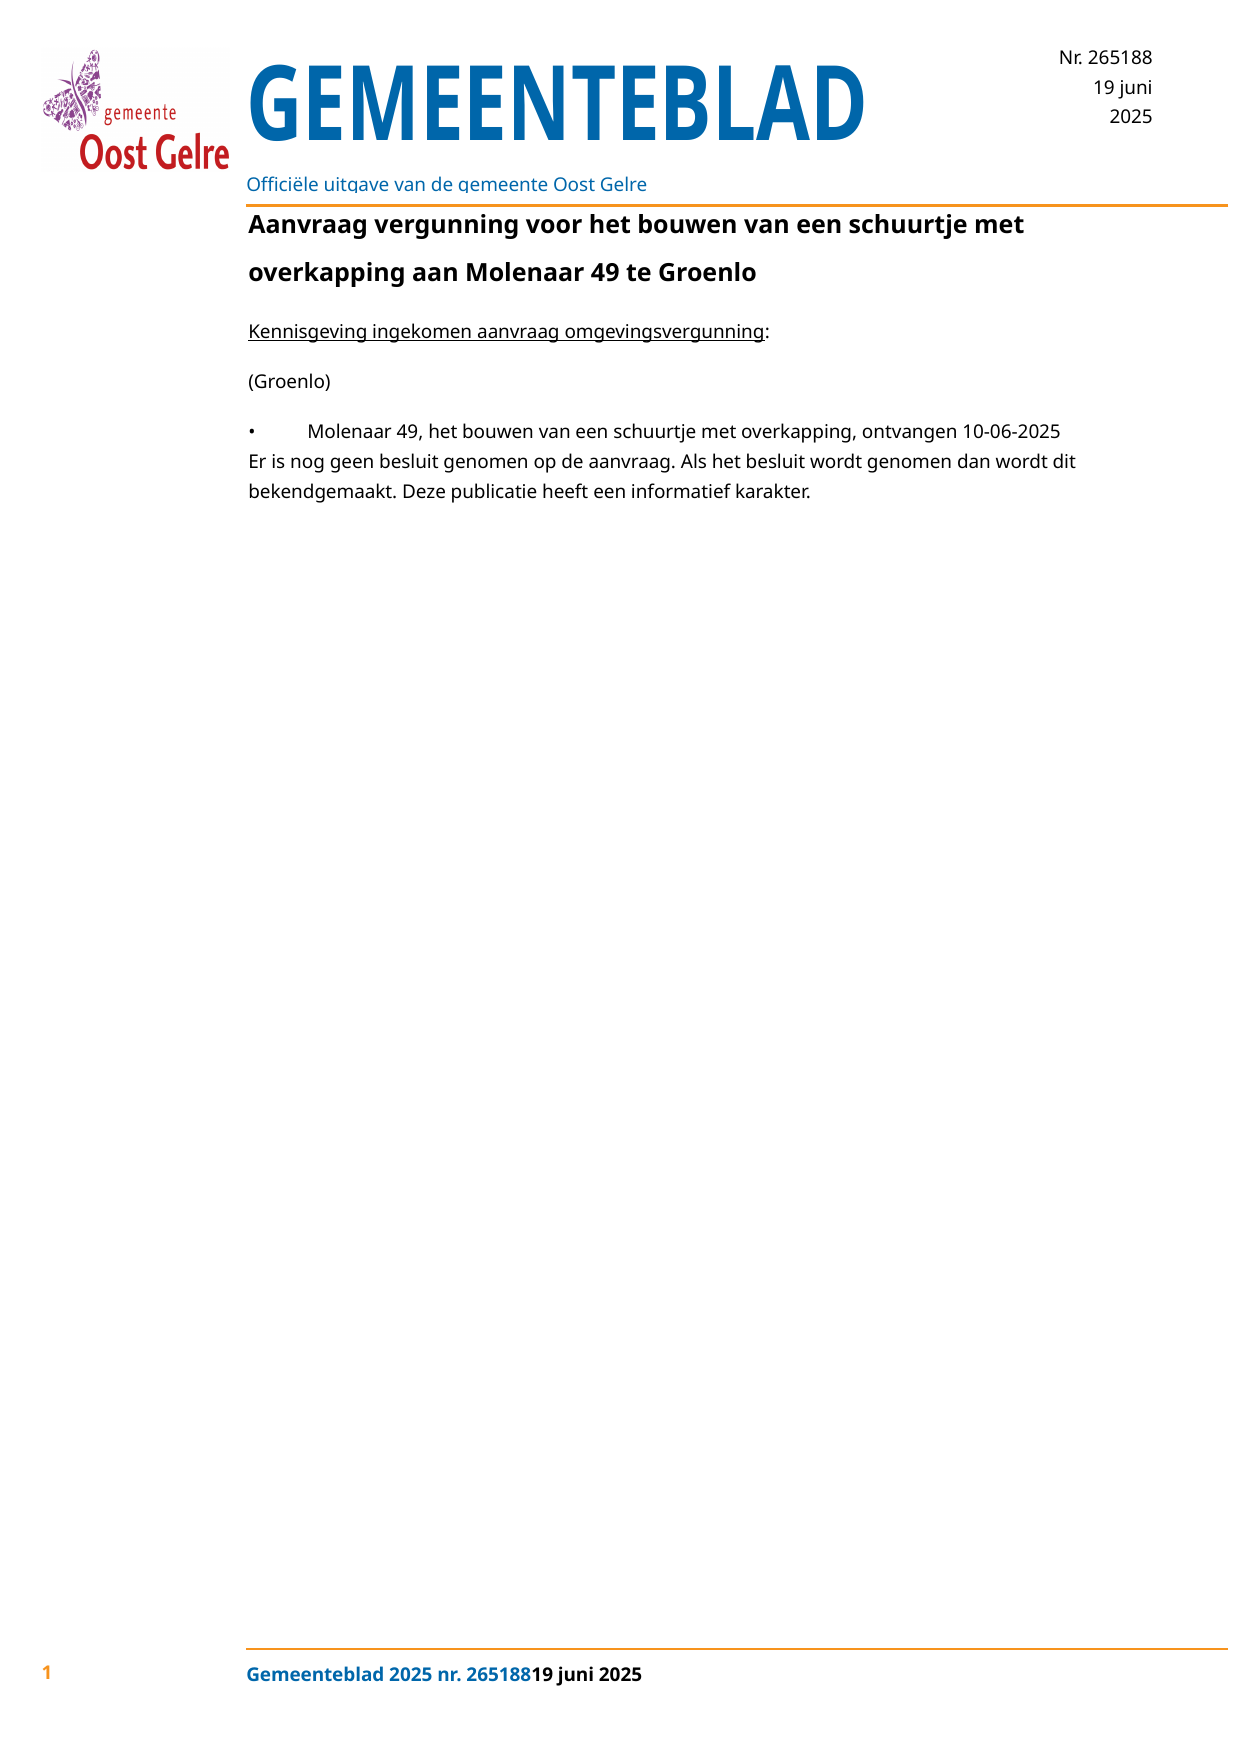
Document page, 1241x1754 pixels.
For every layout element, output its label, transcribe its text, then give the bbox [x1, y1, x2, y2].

picture [41, 47, 231, 172]
text Aanvraag vergunning voor het bouwen van een schuurtje met overkapping aan Molenaar 49 te Groenlo [248, 207, 1152, 288]
text (Groenlo) [248, 368, 1152, 394]
text Er is nog geen besluit genomen op de aanvraag. Als het besluit wordt genomen dan wordt dit bekendgemaakt. Deze publicatie heeft een informatief karakter. [248, 448, 1152, 504]
text Kennisgeving ingekomen aanvraag omgevingsvergunning: [248, 318, 1152, 344]
list Molenaar 49, het bouwen van een schuurtje met overkapping, ontvangen 10-06-2025 [248, 419, 1152, 444]
